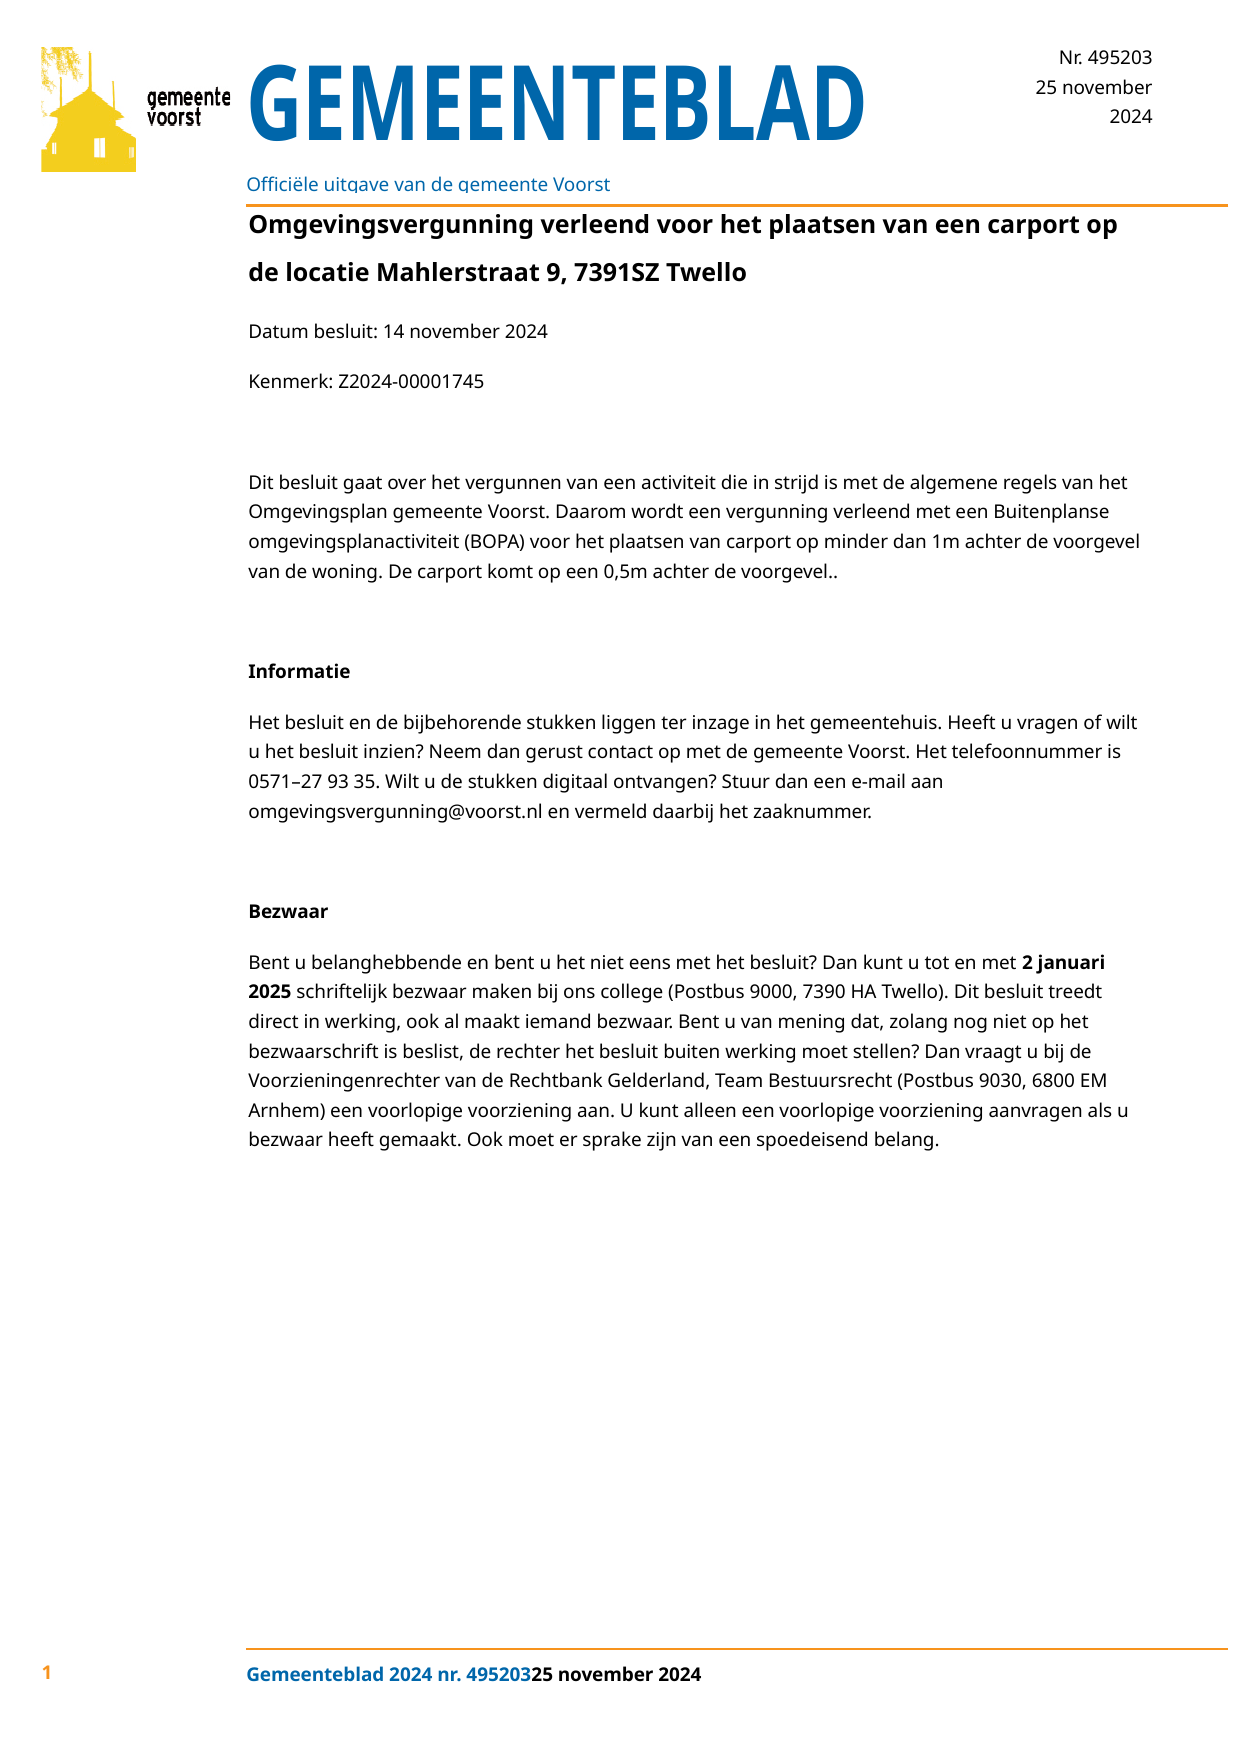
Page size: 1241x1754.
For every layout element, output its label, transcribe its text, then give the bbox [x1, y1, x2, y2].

text Dit besluit gaat over het vergunnen van een activiteit die in strijd is met de algemene regels van het Omgevingsplan gemeente Voorst. Daarom wordt een vergunning verleend met een Buitenplanse omgevingsplanactiviteit (BOPA) voor het plaatsen van carport op minder dan 1m achter de voorgevel van de woning. De carport komt op een 0,5m achter de voorgevel.. [248, 469, 1152, 584]
picture [41, 47, 231, 172]
text Het besluit en de bijbehorende stukken liggen ter inzage in het gemeentehuis. Heeft u vragen of wilt u het besluit inzien? Neem dan gerust contact op met de gemeente Voorst. Het telefoonnummer is 0571–27 93 35. Wilt u de stukken digitaal ontvangen? Stuur dan een e-mail aan omgevingsvergunning@voorst.nl en vermeld daarbij het zaaknummer. [248, 709, 1152, 824]
text Datum besluit: 14 november 2024 [248, 318, 1152, 344]
text Bezwaar [248, 899, 1152, 924]
text Omgevingsvergunning verleend voor het plaatsen van een carport op de locatie Mahlerstraat 9, 7391SZ Twello [248, 207, 1152, 288]
text Bent u belanghebbende en bent u het niet eens met het besluit? Dan kunt u tot en met 2 januari 2025 schriftelijk bezwaar maken bij ons college (Postbus 9000, 7390 HA Twello). Dit besluit treedt direct in werking, ook al maakt iemand bezwaar. Bent u van mening dat, zolang nog niet op het bezwaarschrift is beslist, de rechter het besluit buiten werking moet stellen? Dan vraagt u bij de Voorzieningenrechter van de Rechtbank Gelderland, Team Bestuursrecht (Postbus 9030, 6800 EM Arnhem) een voorlopige voorziening aan. U kunt alleen een voorlopige voorziening aanvragen als u bezwaar heeft gemaakt. Ook moet er sprake zijn van een spoedeisend belang. [248, 949, 1152, 1152]
text Informatie [248, 659, 1152, 684]
text Kenmerk: Z2024-00001745 [248, 368, 1152, 394]
